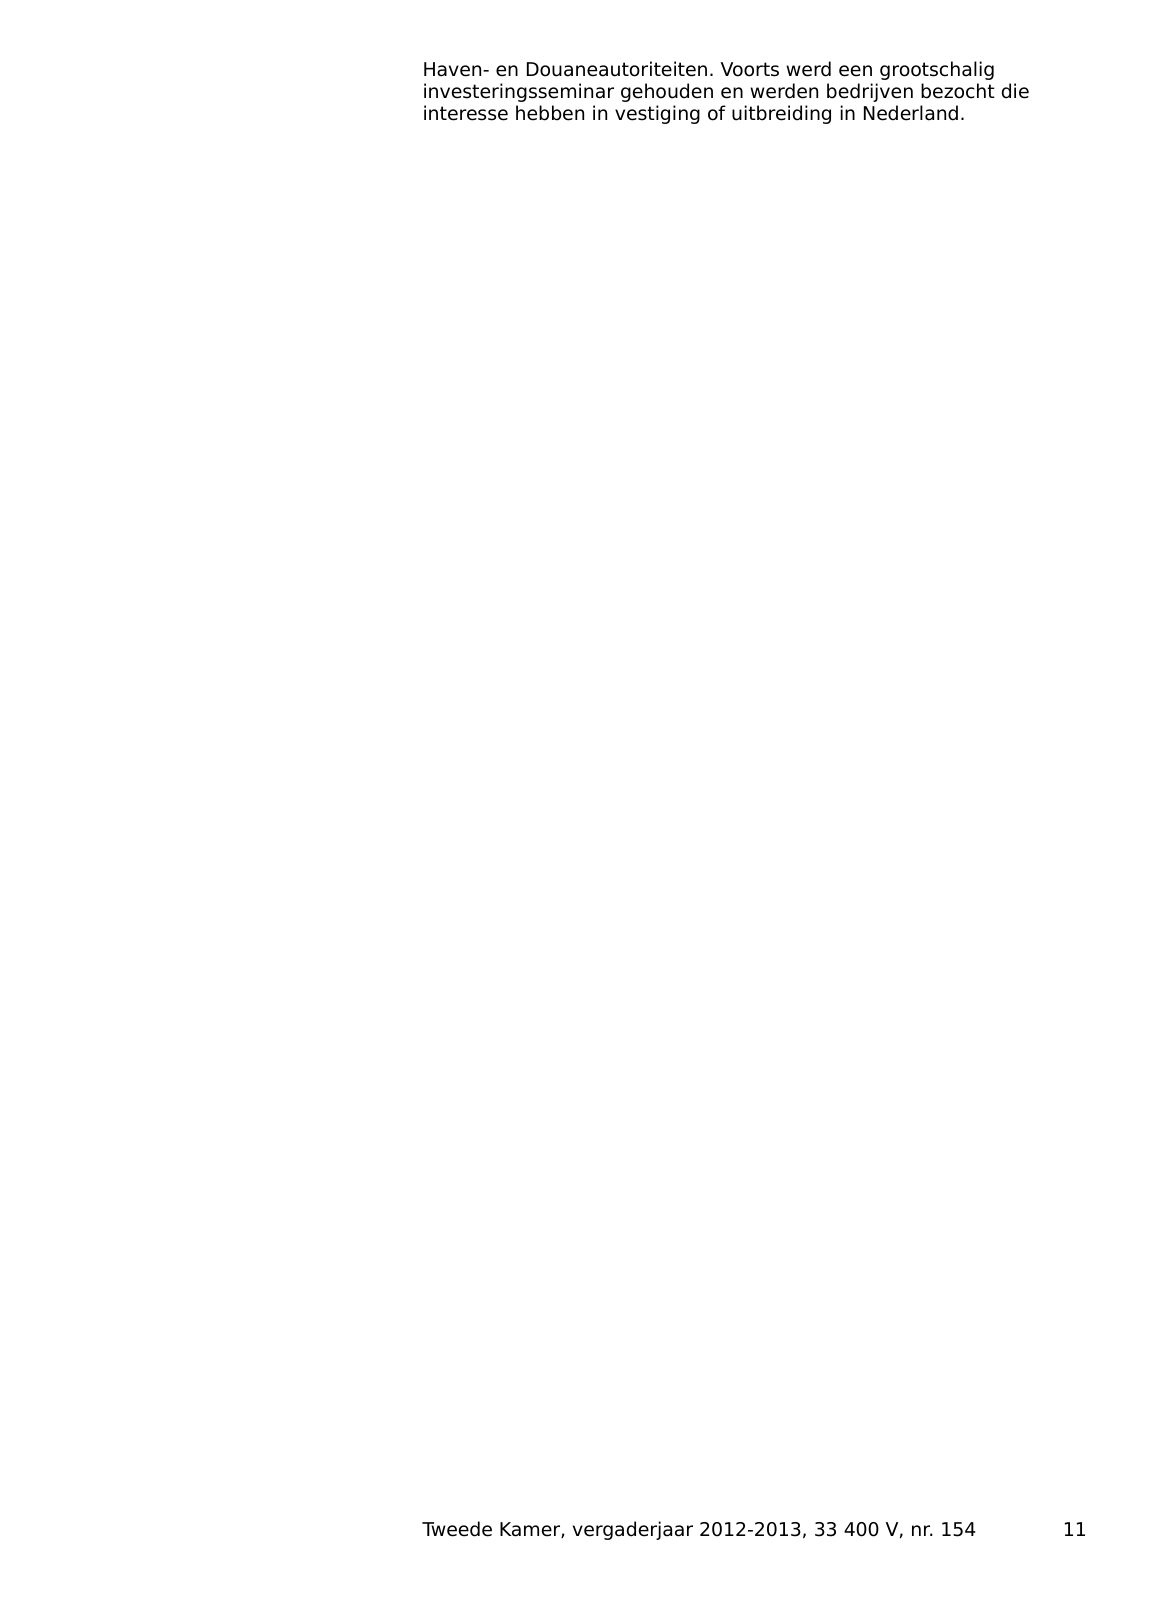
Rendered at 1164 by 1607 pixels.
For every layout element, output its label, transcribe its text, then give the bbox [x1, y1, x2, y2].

text Haven- en Douaneautoriteiten. Voorts werd een grootschalig investeringsseminar gehouden en werden bedrijven bezocht die interesse hebben in vestiging of uitbreiding in Nederland. [422, 59, 1087, 125]
